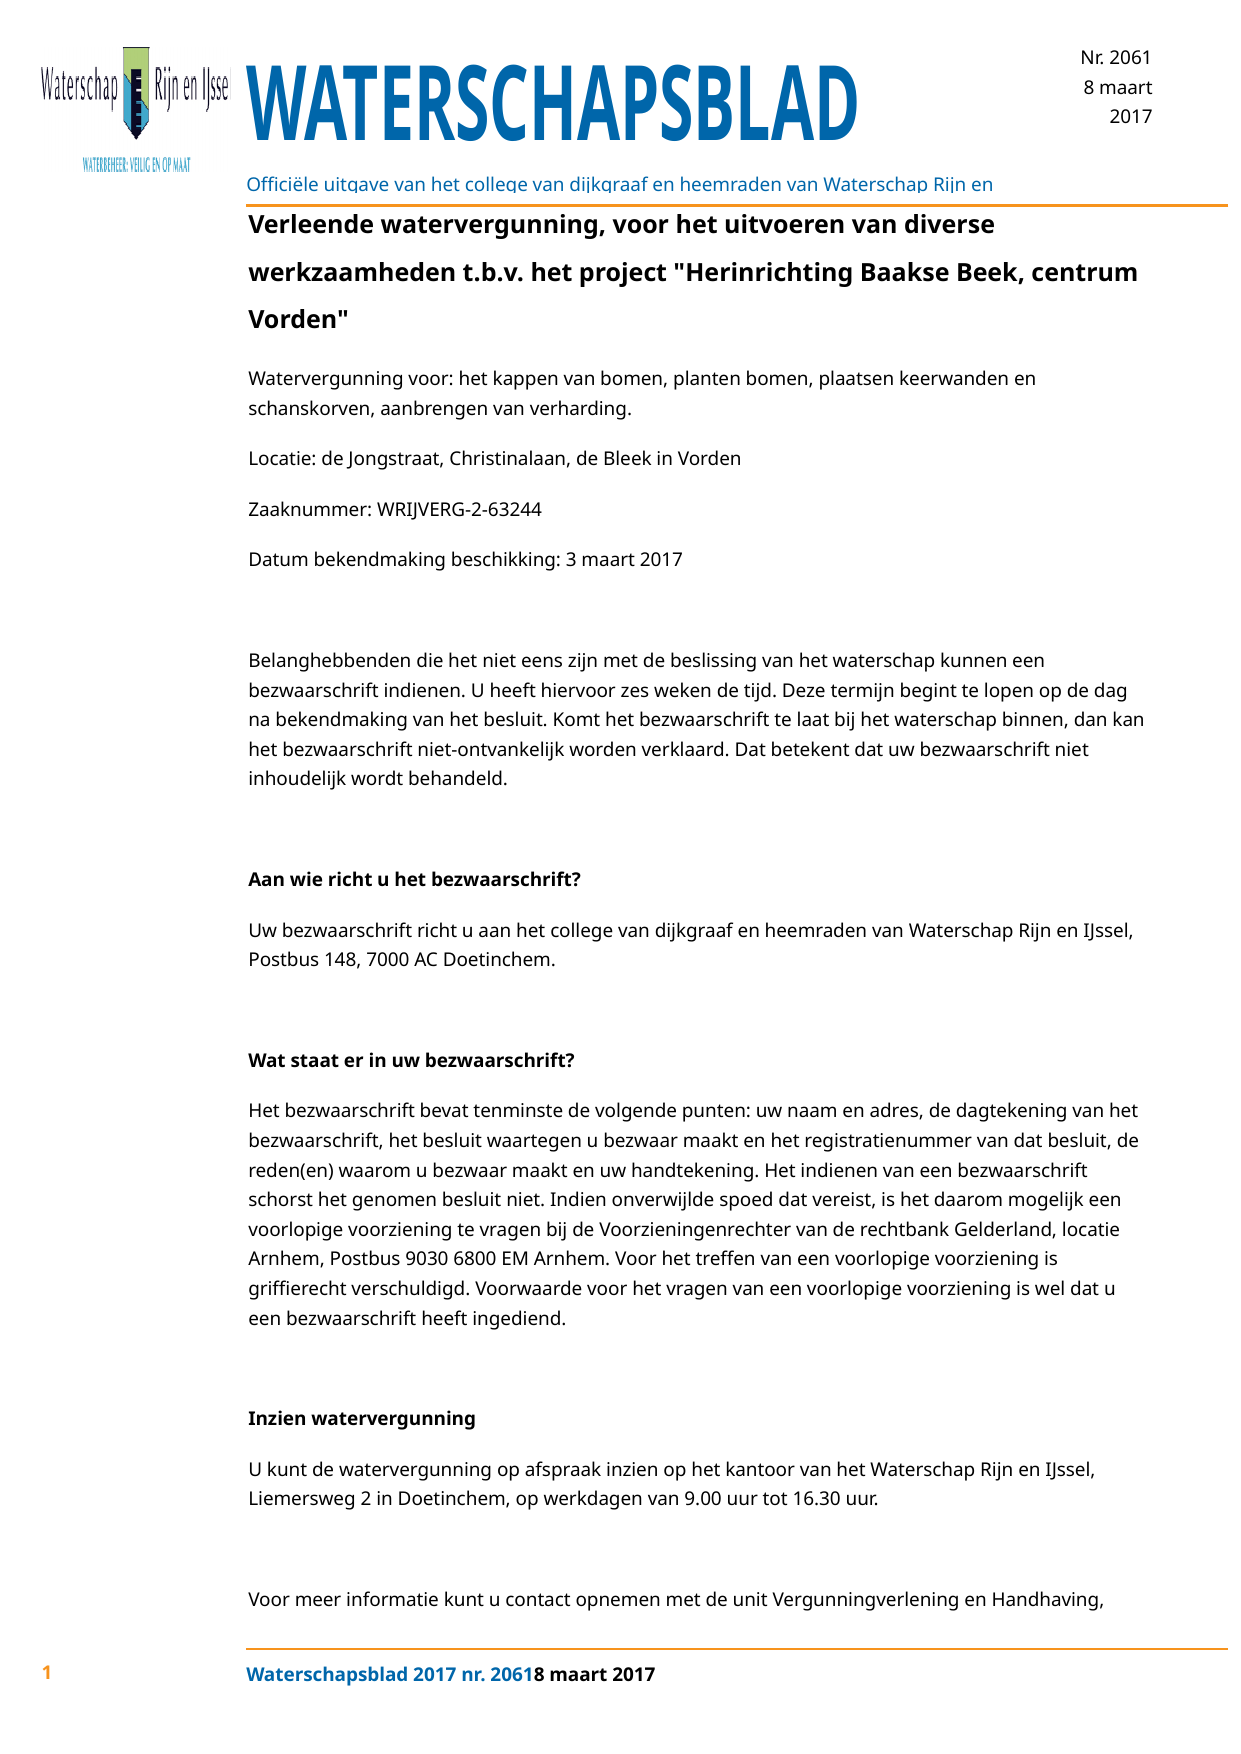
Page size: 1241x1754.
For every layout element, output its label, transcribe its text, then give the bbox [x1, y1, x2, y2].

text Locatie: de Jongstraat, Christinalaan, de Bleek in Vorden [248, 446, 1152, 471]
text Het bezwaarschrift bevat tenminste de volgende punten: uw naam en adres, de dagtekening van het bezwaarschrift, het besluit waartegen u bezwaar maakt en het registratienummer van dat besluit, de reden(en) waarom u bezwaar maakt en uw handtekening. Het indienen van een bezwaarschrift schorst het genomen besluit niet. Indien onverwijlde spoed dat vereist, is het daarom mogelijk een voorlopige voorziening te vragen bij de Voorzieningenrechter van de rechtbank Gelderland, locatie Arnhem, Postbus 9030 6800 EM Arnhem. Voor het treffen van een voorlopige voorziening is griffierecht verschuldigd. Voorwaarde voor het vragen van een voorlopige voorziening is wel dat u een bezwaarschrift heeft ingediend. [248, 1098, 1152, 1330]
text Wat staat er in uw bezwaarschrift? [248, 1047, 1152, 1073]
text Datum bekendmaking beschikking: 3 maart 2017 [248, 546, 1152, 572]
text Belanghebbenden die het niet eens zijn met de beslissing van het waterschap kunnen een bezwaarschrift indienen. U heeft hiervoor zes weken de tijd. Deze termijn begint te lopen op de dag na bekendmaking van het besluit. Komt het bezwaarschrift te laat bij het waterschap binnen, dan kan het bezwaarschrift niet-ontvankelijk worden verklaard. Dat betekent dat uw bezwaarschrift niet inhoudelijk wordt behandeld. [248, 647, 1152, 791]
text Watervergunning voor: het kappen van bomen, planten bomen, plaatsen keerwanden en schanskorven, aanbrengen van verharding. [248, 366, 1152, 421]
text Voor meer informatie kunt u contact opnemen met de unit Vergunningverlening en Handhaving, [248, 1586, 1152, 1612]
text Zaaknummer: WRIJVERG-2-63244 [248, 496, 1152, 522]
text U kunt de watervergunning op afspraak inzien op het kantoor van het Waterschap Rijn en IJssel, Liemersweg 2 in Doetinchem, op werkdagen van 9.00 uur tot 16.30 uur. [248, 1456, 1152, 1511]
text Uw bezwaarschrift richt u aan het college van dijkgraaf en heemraden van Waterschap Rijn en IJssel, Postbus 148, 7000 AC Doetinchem. [248, 917, 1152, 972]
picture [41, 47, 231, 172]
text Inzien watervergunning [248, 1406, 1152, 1431]
text Verleende watervergunning, voor het uitvoeren van diverse werkzaamheden t.b.v. het project "Herinrichting Baakse Beek, centrum Vorden" [248, 207, 1152, 336]
text Aan wie richt u het bezwaarschrift? [248, 866, 1152, 892]
